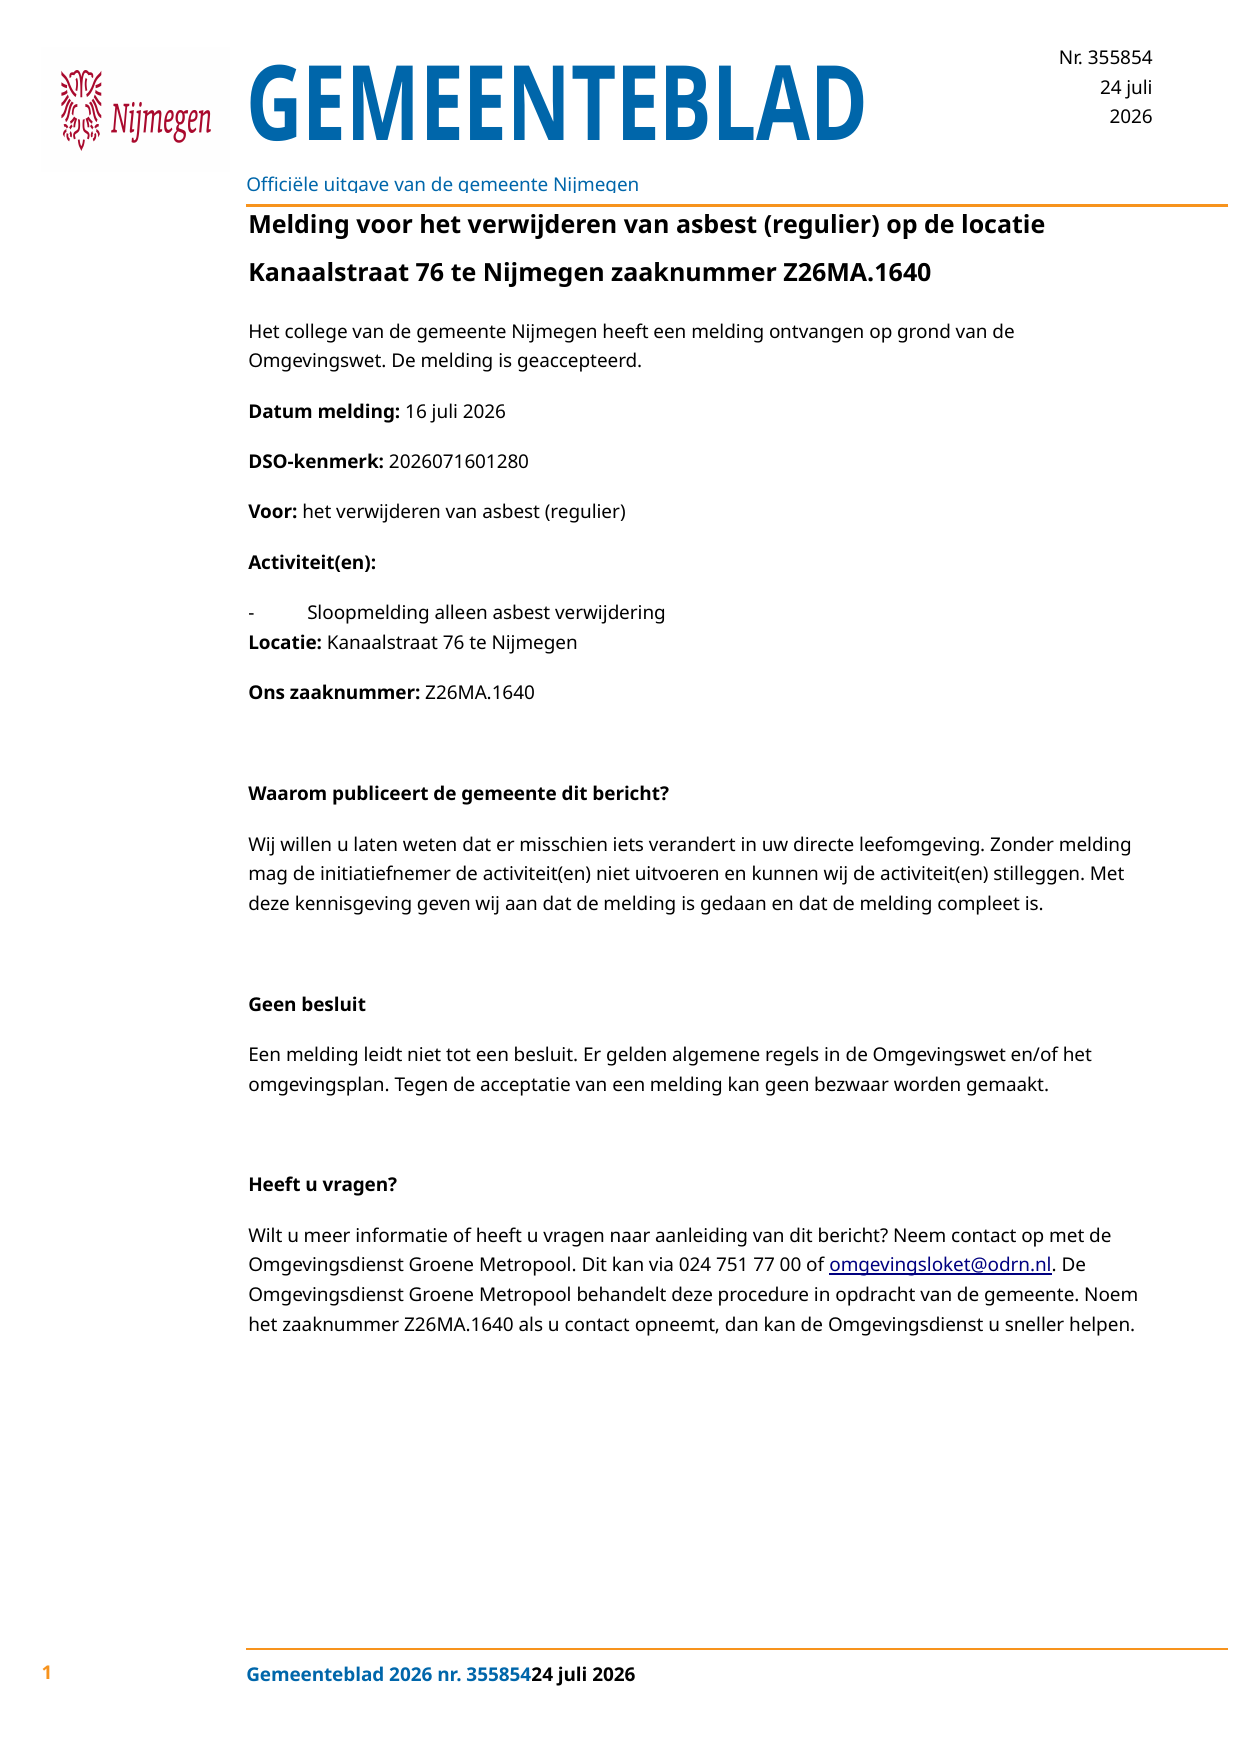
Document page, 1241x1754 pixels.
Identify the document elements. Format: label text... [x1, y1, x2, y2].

text Een melding leidt niet tot een besluit. Er gelden algemene regels in de Omgevingswet en/of het omgevingsplan. Tegen de acceptatie van een melding kan geen bezwaar worden gemaakt. [248, 1041, 1152, 1097]
text Voor: het verwijderen van asbest (regulier) [248, 499, 1152, 524]
text Ons zaaknummer: Z26MA.1640 [248, 679, 1152, 705]
text Activiteit(en): [248, 549, 1152, 575]
text Heeft u vragen? [248, 1172, 1152, 1197]
text Het college van de gemeente Nijmegen heeft een melding ontvangen op grond van de Omgevingswet. De melding is geaccepteerd. [248, 318, 1152, 373]
text Datum melding: 16 juli 2026 [248, 398, 1152, 424]
text DSO-kenmerk: 2026071601280 [248, 448, 1152, 474]
text Geen besluit [248, 991, 1152, 1017]
text Wilt u meer informatie of heeft u vragen naar aanleiding van dit bericht? Neem contact op met de Omgevingsdienst Groene Metropool. Dit kan via 024 751 77 00 of omgevingsloket@odrn.nl. De Omgevingsdienst Groene Metropool behandelt deze procedure in opdracht van de gemeente. Noem het zaaknummer Z26MA.1640 als u contact opneemt, dan kan de Omgevingsdienst u sneller helpen. [248, 1222, 1152, 1337]
list Sloopmelding alleen asbest verwijdering [248, 599, 1152, 625]
text Melding voor het verwijderen van asbest (regulier) op de locatie Kanaalstraat 76 te Nijmegen zaaknummer Z26MA.1640 [248, 207, 1152, 288]
text Wij willen u laten weten dat er misschien iets verandert in uw directe leefomgeving. Zonder melding mag de initiatiefnemer de activiteit(en) niet uitvoeren en kunnen wij de activiteit(en) stilleggen. Met deze kennisgeving geven wij aan dat de melding is gedaan en dat de melding compleet is. [248, 831, 1152, 916]
picture [41, 47, 231, 172]
text Waarom publiceert de gemeente dit bericht? [248, 780, 1152, 806]
text Locatie: Kanaalstraat 76 te Nijmegen [248, 629, 1152, 655]
